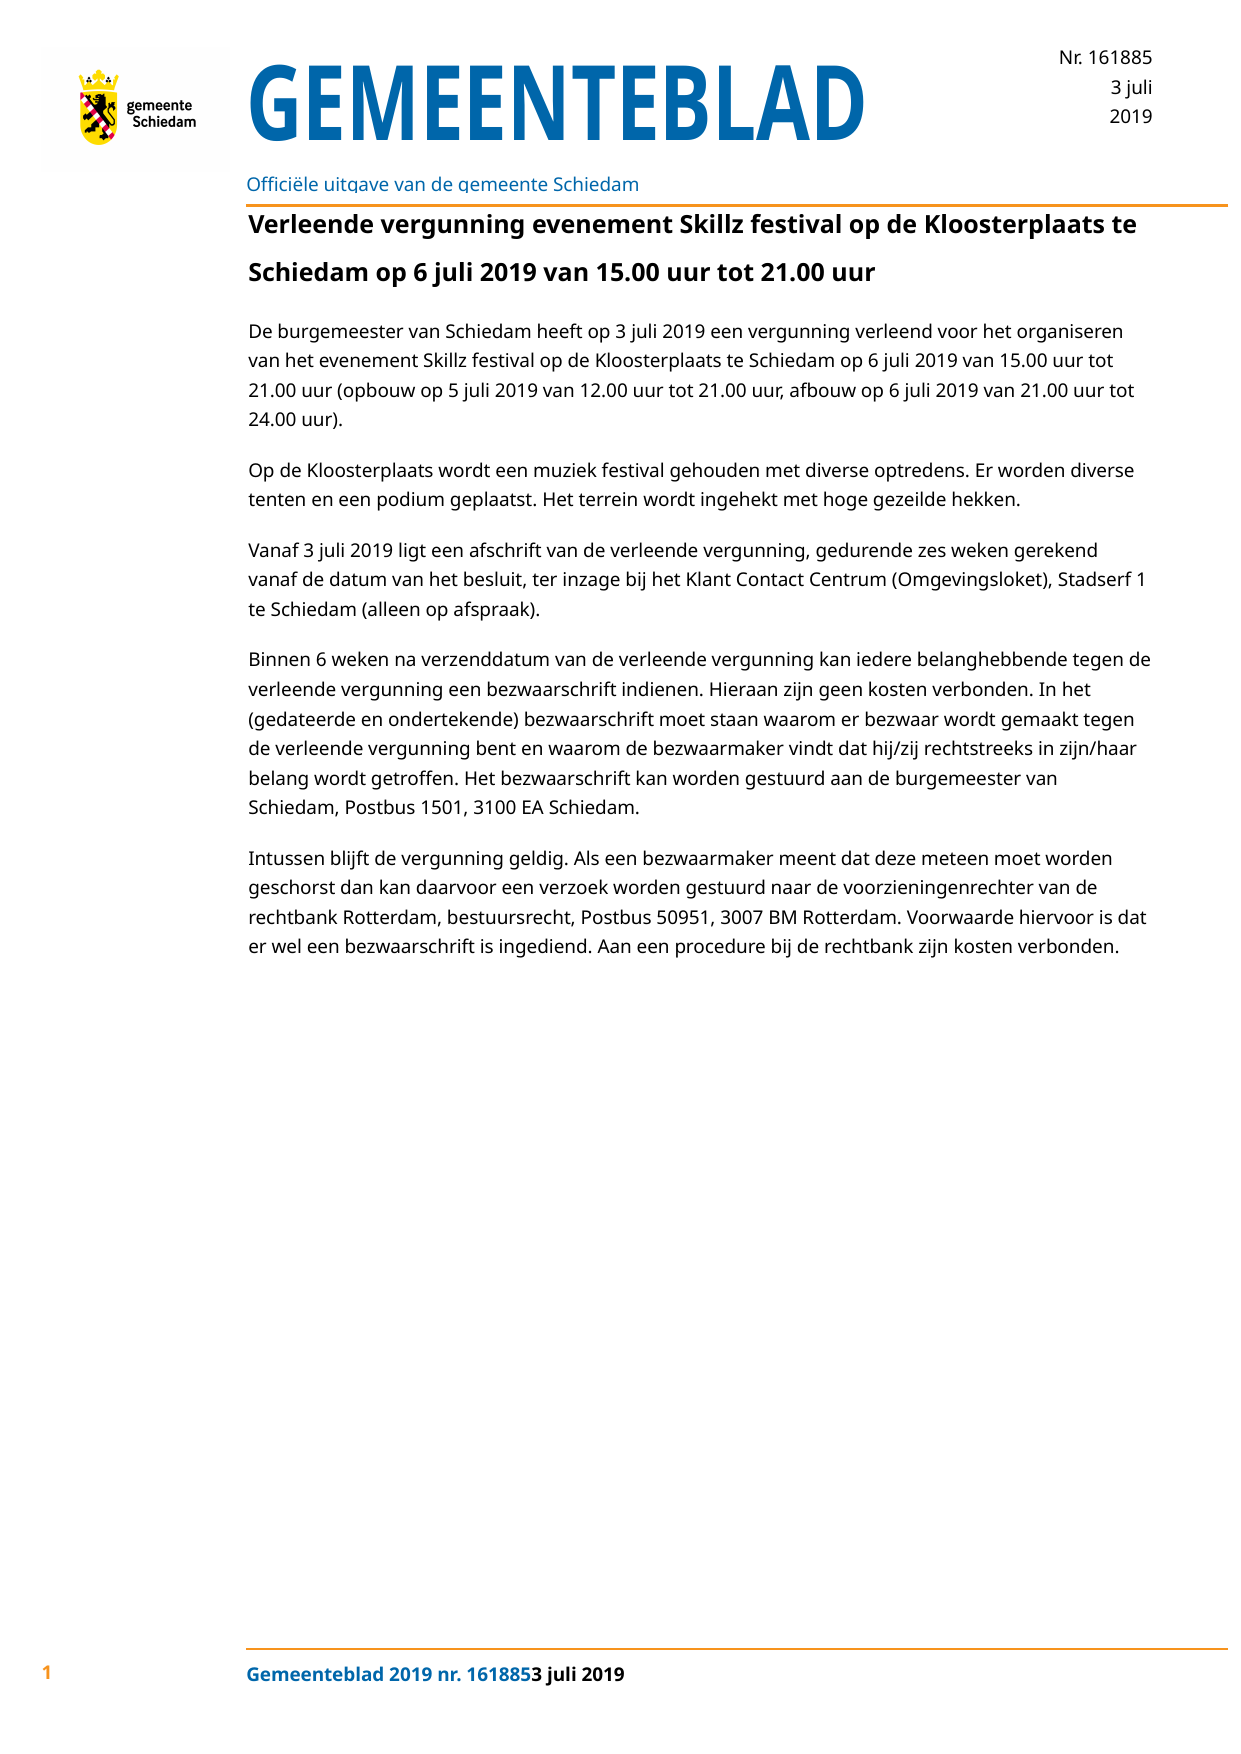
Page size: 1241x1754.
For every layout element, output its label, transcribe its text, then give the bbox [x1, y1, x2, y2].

text De burgemeester van Schiedam heeft op 3 juli 2019 een vergunning verleend voor het organiseren van het evenement Skillz festival op de Kloosterplaats te Schiedam op 6 juli 2019 van 15.00 uur tot 21.00 uur (opbouw op 5 juli 2019 van 12.00 uur tot 21.00 uur, afbouw op 6 juli 2019 van 21.00 uur tot 24.00 uur). [248, 318, 1152, 432]
text Verleende vergunning evenement Skillz festival op de Kloosterplaats te Schiedam op 6 juli 2019 van 15.00 uur tot 21.00 uur [248, 207, 1152, 288]
text Vanaf 3 juli 2019 ligt een afschrift van de verleende vergunning, gedurende zes weken gerekend vanaf de datum van het besluit, ter inzage bij het Klant Contact Centrum (Omgevingsloket), Stadserf 1 te Schiedam (alleen op afspraak). [248, 537, 1152, 622]
text Binnen 6 weken na verzenddatum van de verleende vergunning kan iedere belanghebbende tegen de verleende vergunning een bezwaarschrift indienen. Hieraan zijn geen kosten verbonden. In het (gedateerde en ondertekende) bezwaarschrift moet staan waarom er bezwaar wordt gemaakt tegen de verleende vergunning bent en waarom de bezwaarmaker vindt dat hij/zij rechtstreeks in zijn/haar belang wordt getroffen. Het bezwaarschrift kan worden gestuurd aan de burgemeester van Schiedam, Postbus 1501, 3100 EA Schiedam. [248, 647, 1152, 820]
text Intussen blijft de vergunning geldig. Als een bezwaarmaker meent dat deze meteen moet worden geschorst dan kan daarvoor een verzoek worden gestuurd naar de voorzieningenrechter van de rechtbank Rotterdam, bestuursrecht, Postbus 50951, 3007 BM Rotterdam. Voorwaarde hiervoor is dat er wel een bezwaarschrift is ingediend. Aan een procedure bij de rechtbank zijn kosten verbonden. [248, 845, 1152, 959]
text Op de Kloosterplaats wordt een muziek festival gehouden met diverse optredens. Er worden diverse tenten en een podium geplaatst. Het terrein wordt ingehekt met hoge gezeilde hekken. [248, 457, 1152, 512]
picture [41, 47, 231, 172]
